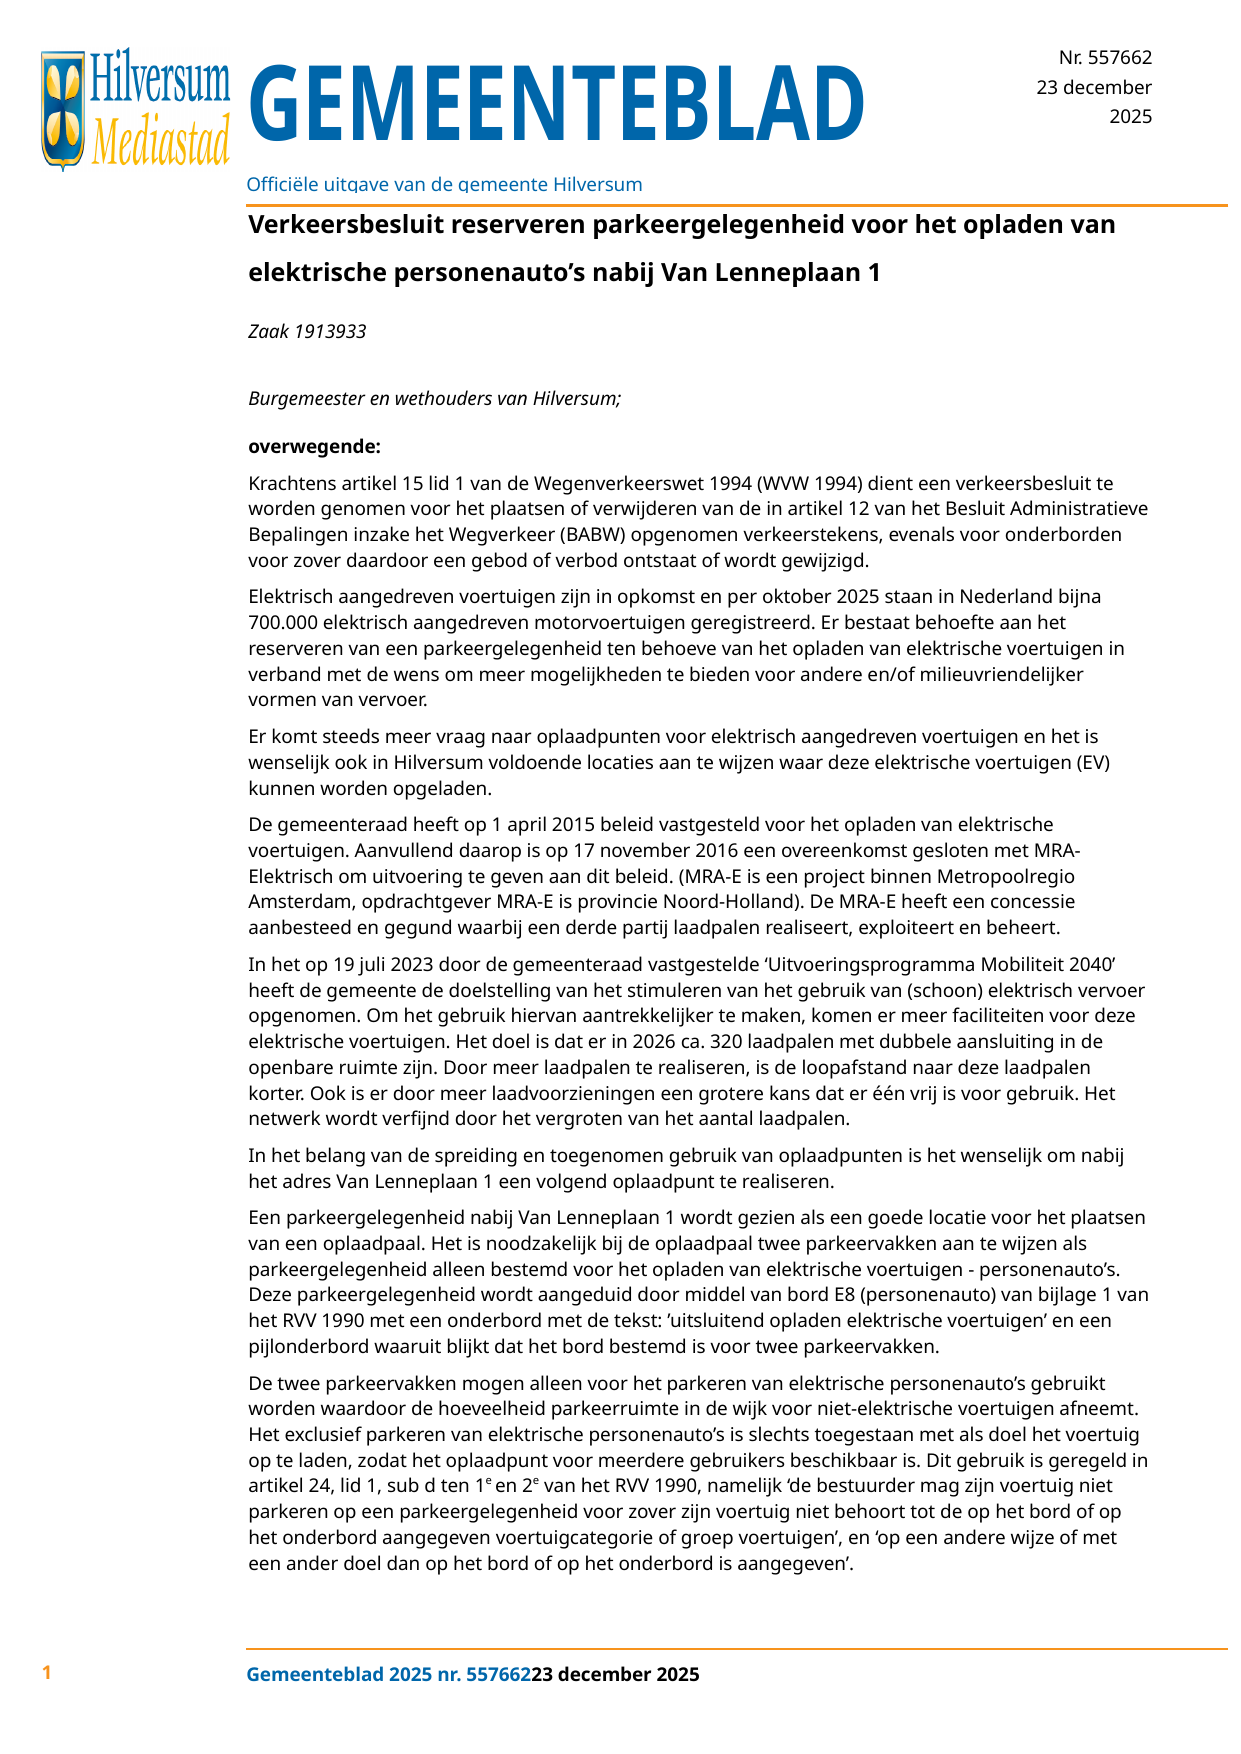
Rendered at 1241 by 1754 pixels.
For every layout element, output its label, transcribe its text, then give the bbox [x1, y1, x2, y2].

text Elektrisch aangedreven voertuigen zijn in opkomst en per oktober 2025 staan in Nederland bijna 700.000 elektrisch aangedreven motorvoertuigen geregistreerd. Er bestaat behoefte aan het reserveren van een parkeergelegenheid ten behoeve van het opladen van elektrische voertuigen in verband met de wens om meer mogelijkheden te bieden voor andere en/of milieuvriendelijker vormen van vervoer. [248, 584, 1152, 712]
text Burgemeester en wethouders van Hilversum; [248, 386, 1152, 411]
text De gemeenteraad heeft op 1 april 2015 beleid vastgesteld voor het opladen van elektrische voertuigen. Aanvullend daarop is op 17 november 2016 een overeenkomst gesloten met MRA-Elektrisch om uitvoering te geven aan dit beleid. (MRA-E is een project binnen Metropoolregio Amsterdam, opdrachtgever MRA-E is provincie Noord-Holland). De MRA-E heeft een concessie aanbesteed en gegund waarbij een derde partij laadpalen realiseert, exploiteert en beheert. [248, 811, 1152, 940]
text Verkeersbesluit reserveren parkeergelegenheid voor het opladen van elektrische personenauto’s nabij Van Lenneplaan 1 [248, 207, 1152, 288]
text Een parkeergelegenheid nabij Van Lenneplaan 1 wordt gezien als een goede locatie voor het plaatsen van een oplaadpaal. Het is noodzakelijk bij de oplaadpaal twee parkeervakken aan te wijzen als parkeergelegenheid alleen bestemd voor het opladen van elektrische voertuigen - personenauto’s. Deze parkeergelegenheid wordt aangeduid door middel van bord E8 (personenauto) van bijlage 1 van het RVV 1990 met een onderbord met de tekst: ’uitsluitend opladen elektrische voertuigen’ en een pijlonderbord waaruit blijkt dat het bord bestemd is voor twee parkeervakken. [248, 1204, 1152, 1359]
text In het belang van de spreiding en toegenomen gebruik van oplaadpunten is het wenselijk om nabij het adres Van Lenneplaan 1 een volgend oplaadpunt te realiseren. [248, 1142, 1152, 1193]
text In het op 19 juli 2023 door de gemeenteraad vastgestelde ‘Uitvoeringsprogramma Mobiliteit 2040’ heeft de gemeente de doelstelling van het stimuleren van het gebruik van (schoon) elektrisch vervoer opgenomen. Om het gebruik hiervan aantrekkelijker te maken, komen er meer faciliteiten voor deze elektrische voertuigen. Het doel is dat er in 2026 ca. 320 laadpalen met dubbele aansluiting in de openbare ruimte zijn. Door meer laadpalen te realiseren, is de loopafstand naar deze laadpalen korter. Ook is er door meer laadvoorzieningen een grotere kans dat er één vrij is voor gebruik. Het netwerk wordt verfijnd door het vergroten van het aantal laadpalen. [248, 951, 1152, 1131]
picture [41, 47, 231, 172]
text Er komt steeds meer vraag naar oplaadpunten voor elektrisch aangedreven voertuigen en het is wenselijk ook in Hilversum voldoende locaties aan te wijzen waar deze elektrische voertuigen (EV) kunnen worden opgeladen. [248, 723, 1152, 801]
text overwegende: [248, 433, 1152, 459]
text Krachtens artikel 15 lid 1 van de Wegenverkeerswet 1994 (WVW 1994) dient een verkeersbesluit te worden genomen voor het plaatsen of verwijderen van de in artikel 12 van het Besluit Administratieve Bepalingen inzake het Wegverkeer (BABW) opgenomen verkeerstekens, evenals voor onderborden voor zover daardoor een gebod of verbod ontstaat of wordt gewijzigd. [248, 470, 1152, 573]
text De twee parkeervakken mogen alleen voor het parkeren van elektrische personenauto’s gebruikt worden waardoor de hoeveelheid parkeerruimte in de wijk voor niet-elektrische voertuigen afneemt. Het exclusief parkeren van elektrische personenauto’s is slechts toegestaan met als doel het voertuig op te laden, zodat het oplaadpunt voor meerdere gebruikers beschikbaar is. Dit gebruik is geregeld in artikel 24, lid 1, sub d ten 1e en 2e van het RVV 1990, namelijk ‘de bestuurder mag zijn voertuig niet parkeren op een parkeergelegenheid voor zover zijn voertuig niet behoort tot de op het bord of op het onderbord aangegeven voertuigcategorie of groep voertuigen’, en ‘op een andere wijze of met een ander doel dan op het bord of op het onderbord is aangegeven’. [248, 1370, 1152, 1576]
text Zaak 1913933 [248, 318, 1152, 344]
